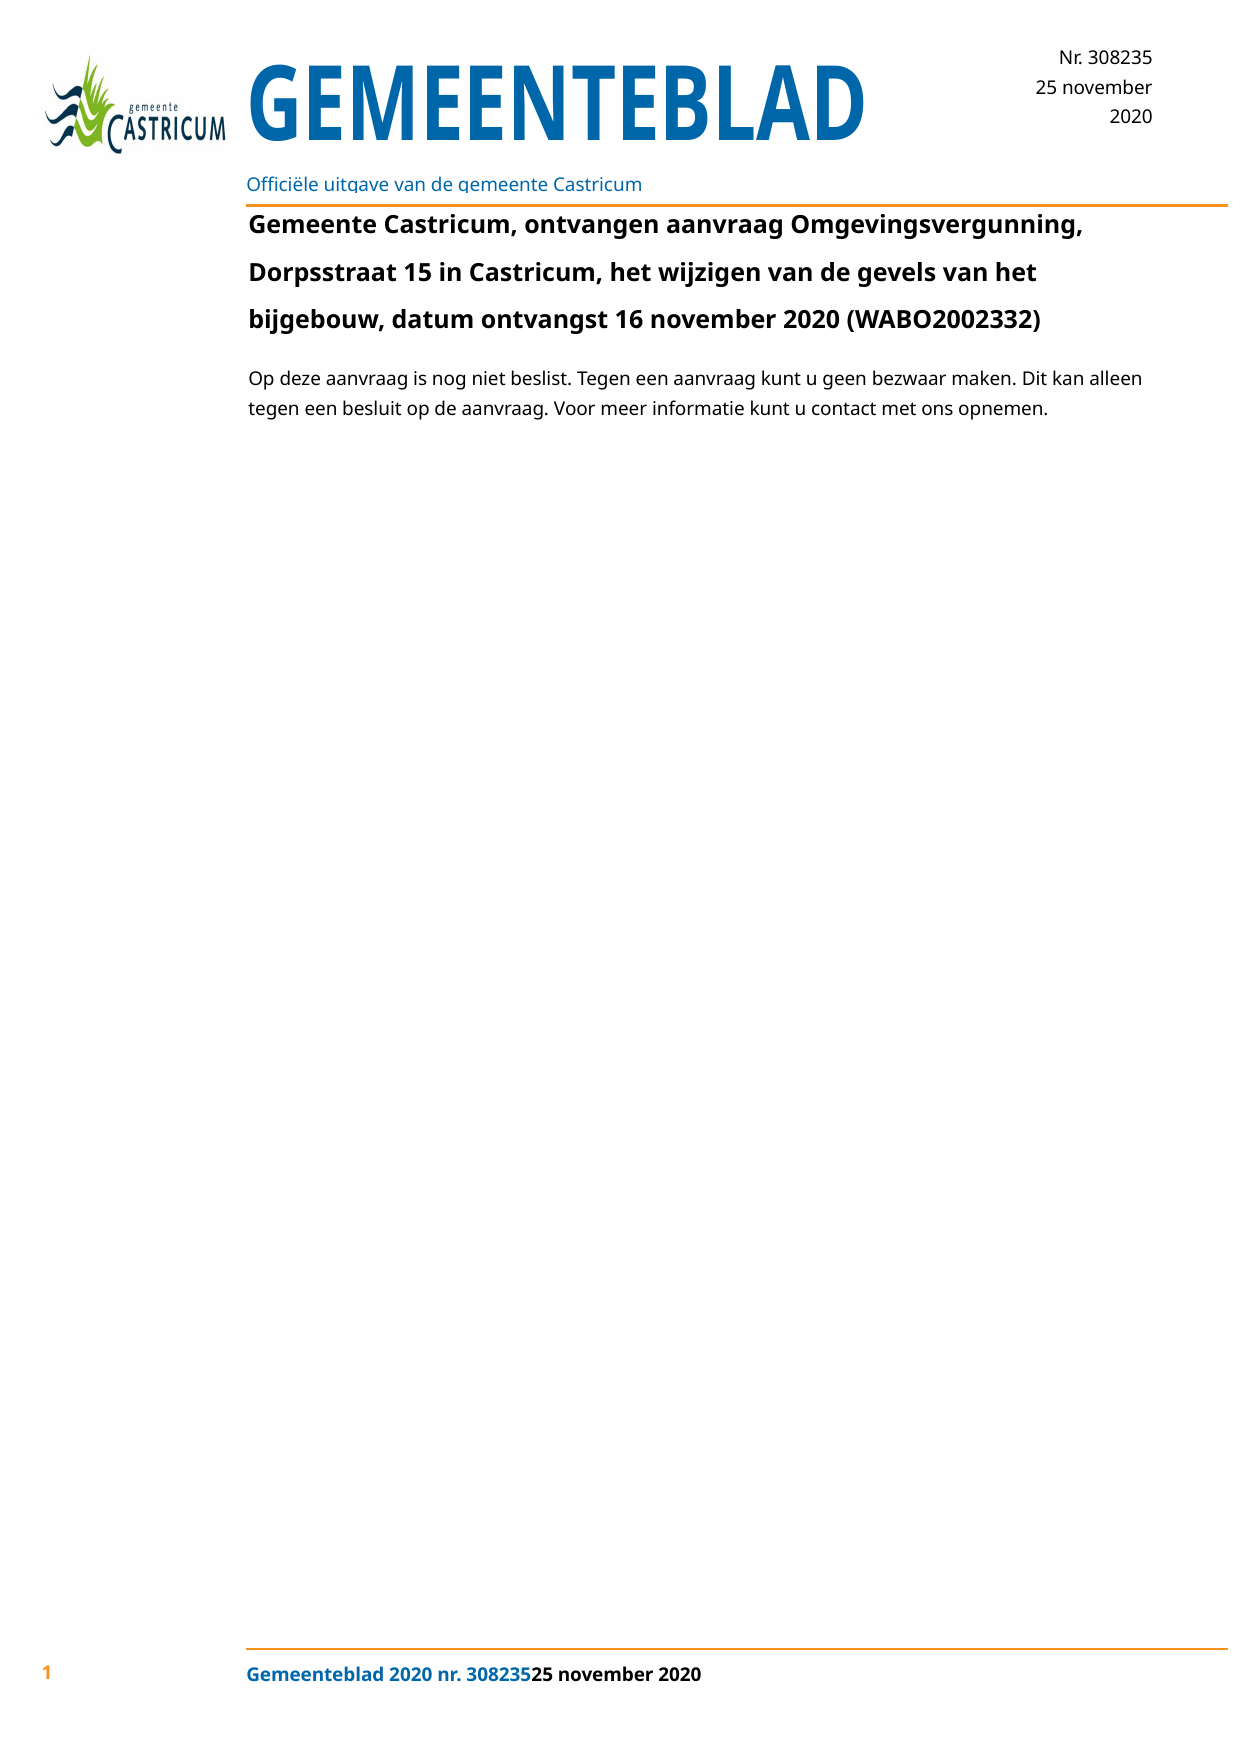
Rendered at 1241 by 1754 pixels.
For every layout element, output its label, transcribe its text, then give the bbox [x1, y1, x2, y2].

picture [41, 47, 231, 172]
text Gemeente Castricum, ontvangen aanvraag Omgevingsvergunning, Dorpsstraat 15 in Castricum, het wijzigen van de gevels van het bijgebouw, datum ontvangst 16 november 2020 (WABO2002332) [248, 207, 1152, 336]
text Op deze aanvraag is nog niet beslist. Tegen een aanvraag kunt u geen bezwaar maken. Dit kan alleen tegen een besluit op de aanvraag. Voor meer informatie kunt u contact met ons opnemen. [248, 366, 1152, 421]
